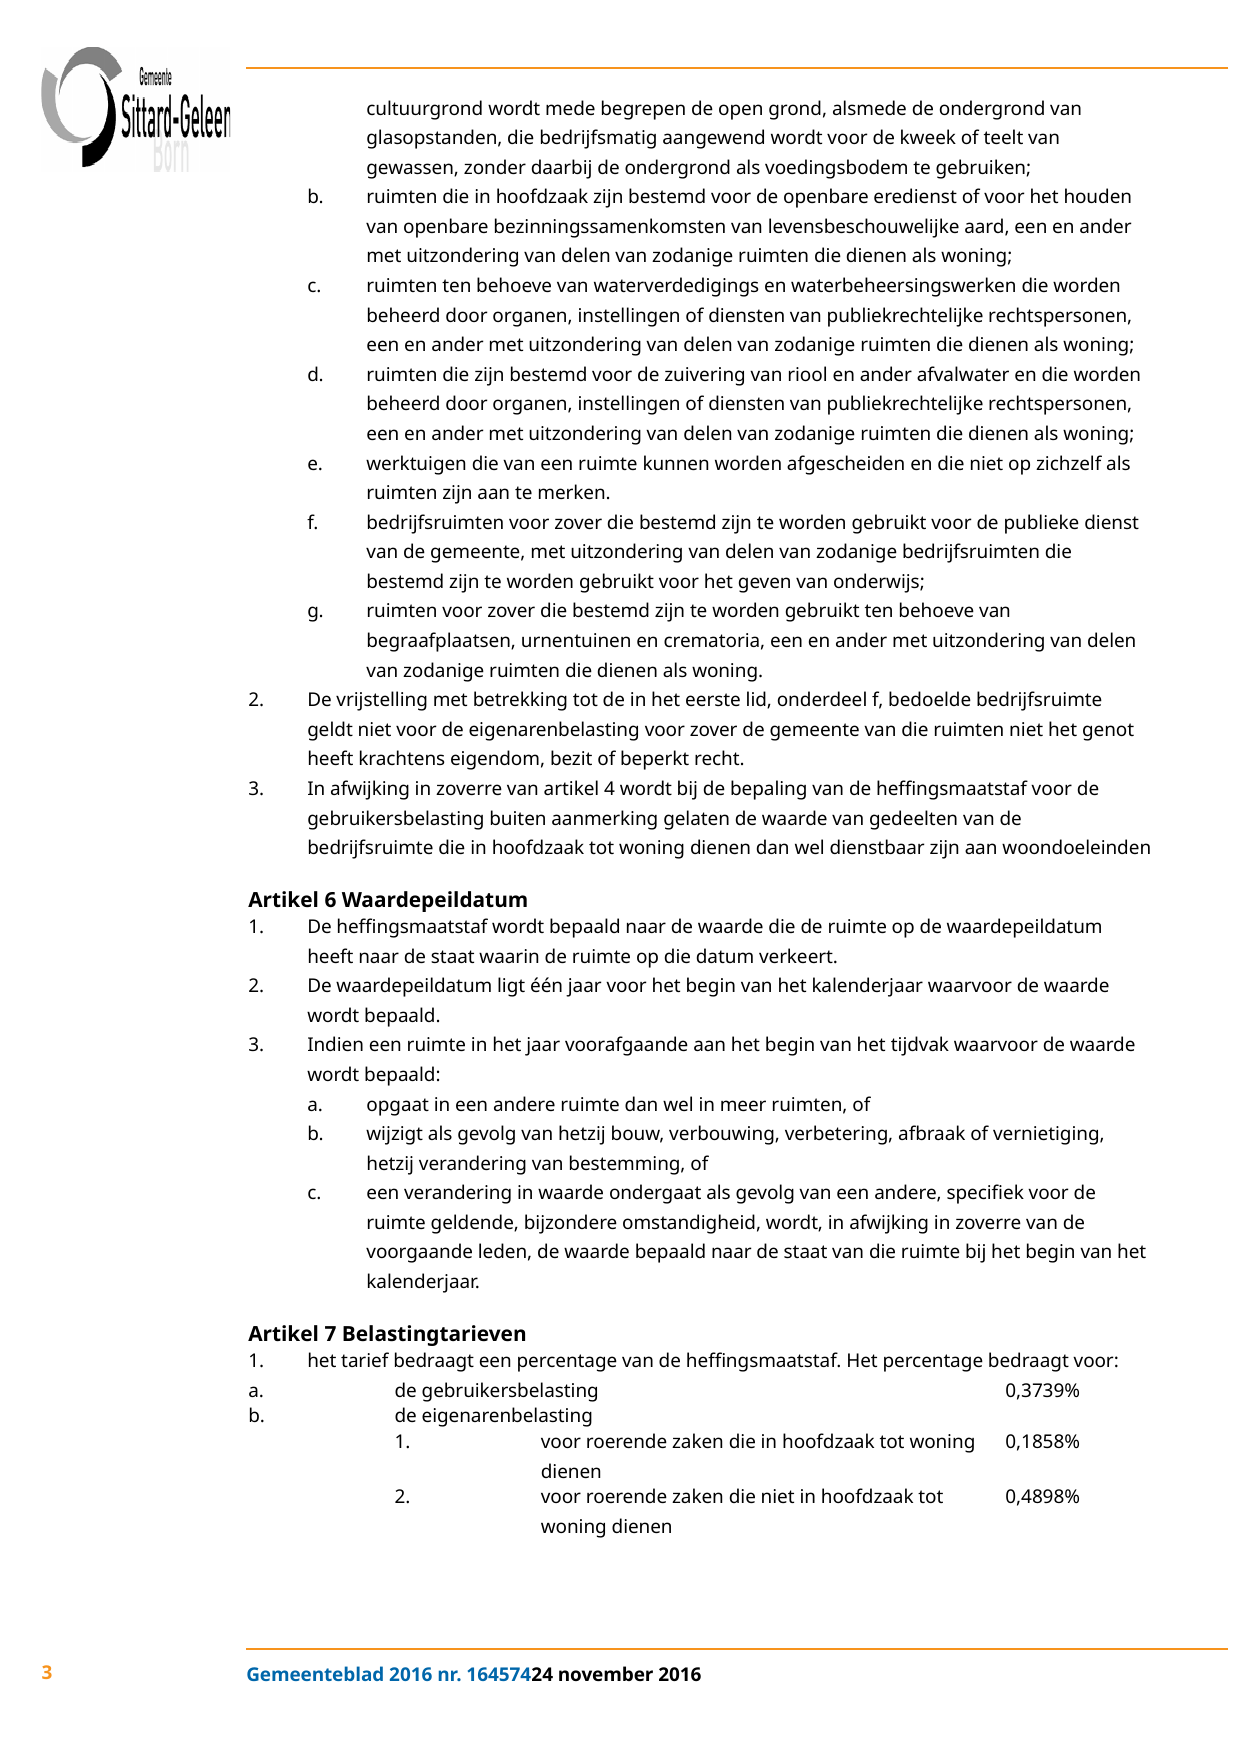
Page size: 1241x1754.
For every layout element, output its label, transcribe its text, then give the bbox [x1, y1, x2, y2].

table_cell [248, 1428, 394, 1483]
table_cell voor roerende zaken die niet in hoofdzaak tot woning dienen [541, 1484, 1005, 1539]
list cultuurgrond wordt mede begrepen de open grond, alsmede de ondergrond van glasopstanden, die bedrijfsmatig aangewend wordt voor de kweek of teelt van gewassen, zonder daarbij de ondergrond als voedingsbodem te gebruiken; [307, 95, 1152, 180]
list opgaat in een andere ruimte dan wel in meer ruimten, of [307, 1091, 1152, 1116]
list Indien een ruimte in het jaar voorafgaande aan het begin van het tijdvak waarvoor de waarde wordt bepaald: [248, 1032, 1152, 1087]
list De vrijstelling met betrekking tot de in het eerste lid, onderdeel f, bedoelde bedrijfsruimte geldt niet voor de eigenarenbelasting voor zover de gemeente van die ruimten niet het genot heeft krachtens eigendom, bezit of beperkt recht. [248, 686, 1152, 771]
list wijzigt als gevolg van hetzij bouw, verbouwing, verbetering, afbraak of vernietiging, hetzij verandering van bestemming, of [307, 1120, 1152, 1176]
list In afwijking in zoverre van artikel 4 wordt bij de bepaling van de heffingsmaatstaf voor de gebruikersbelasting buiten aanmerking gelaten de waarde van gedeelten van de bedrijfsruimte die in hoofdzaak tot woning dienen dan wel dienstbaar zijn aan woondoeleinden [248, 775, 1152, 860]
text Artikel 6 Waardepeildatum [248, 885, 1152, 913]
list De waardepeildatum ligt één jaar voor het begin van het kalenderjaar waarvoor de waarde wordt bepaald. [248, 972, 1152, 1028]
list ruimten die zijn bestemd voor de zuivering van riool en ander afvalwater en die worden beheerd door organen, instellingen of diensten van publiekrechtelijke rechtspersonen, een en ander met uitzondering van delen van zodanige ruimten die dienen als woning; [307, 361, 1152, 446]
table_header a. [248, 1377, 394, 1402]
text Artikel 7 Belastingtarieven [248, 1319, 1152, 1347]
list De heffingsmaatstaf wordt bepaald naar de waarde die de ruimte op de waardepeildatum heeft naar de staat waarin de ruimte op die datum verkeert. [248, 913, 1152, 968]
table_cell 2. [394, 1484, 541, 1539]
table_cell [1005, 1403, 1152, 1428]
table_cell 0,1858% [1005, 1428, 1152, 1483]
table_cell [248, 1484, 394, 1539]
list ruimten die in hoofdzaak zijn bestemd voor de openbare eredienst of voor het houden van openbare bezinningssamenkomsten van levensbeschouwelijke aard, een en ander met uitzondering van delen van zodanige ruimten die dienen als woning; [307, 183, 1152, 268]
list een verandering in waarde ondergaat als gevolg van een andere, specifiek voor de ruimte geldende, bijzondere omstandigheid, wordt, in afwijking in zoverre van de voorgaande leden, de waarde bepaald naar de staat van die ruimte bij het begin van het kalenderjaar. [307, 1179, 1152, 1294]
table_header de gebruikersbelasting [394, 1377, 1005, 1402]
list werktuigen die van een ruimte kunnen worden afgescheiden en die niet op zichzelf als ruimten zijn aan te merken. [307, 450, 1152, 505]
list bedrijfsruimten voor zover die bestemd zijn te worden gebruikt voor de publieke dienst van de gemeente, met uitzondering van delen van zodanige bedrijfsruimten die bestemd zijn te worden gebruikt voor het geven van onderwijs; [307, 509, 1152, 594]
table_cell b. [248, 1403, 394, 1428]
table_cell de eigenarenbelasting [394, 1403, 1005, 1428]
list ruimten ten behoeve van waterverdedigings en waterbeheersingswerken die worden beheerd door organen, instellingen of diensten van publiekrechtelijke rechtspersonen, een en ander met uitzondering van delen van zodanige ruimten die dienen als woning; [307, 272, 1152, 357]
table_cell 0,4898% [1005, 1484, 1152, 1539]
list het tarief bedraagt een percentage van de heffingsmaatstaf. Het percentage bedraagt voor: [248, 1347, 1152, 1373]
table_cell 1. [394, 1428, 541, 1483]
table_cell voor roerende zaken die in hoofdzaak tot woning dienen [541, 1428, 1005, 1483]
list ruimten voor zover die bestemd zijn te worden gebruikt ten behoeve van begraafplaatsen, urnentuinen en crematoria, een en ander met uitzondering van delen van zodanige ruimten die dienen als woning. [307, 598, 1152, 683]
table_header 0,3739% [1005, 1377, 1152, 1402]
picture [41, 47, 231, 172]
